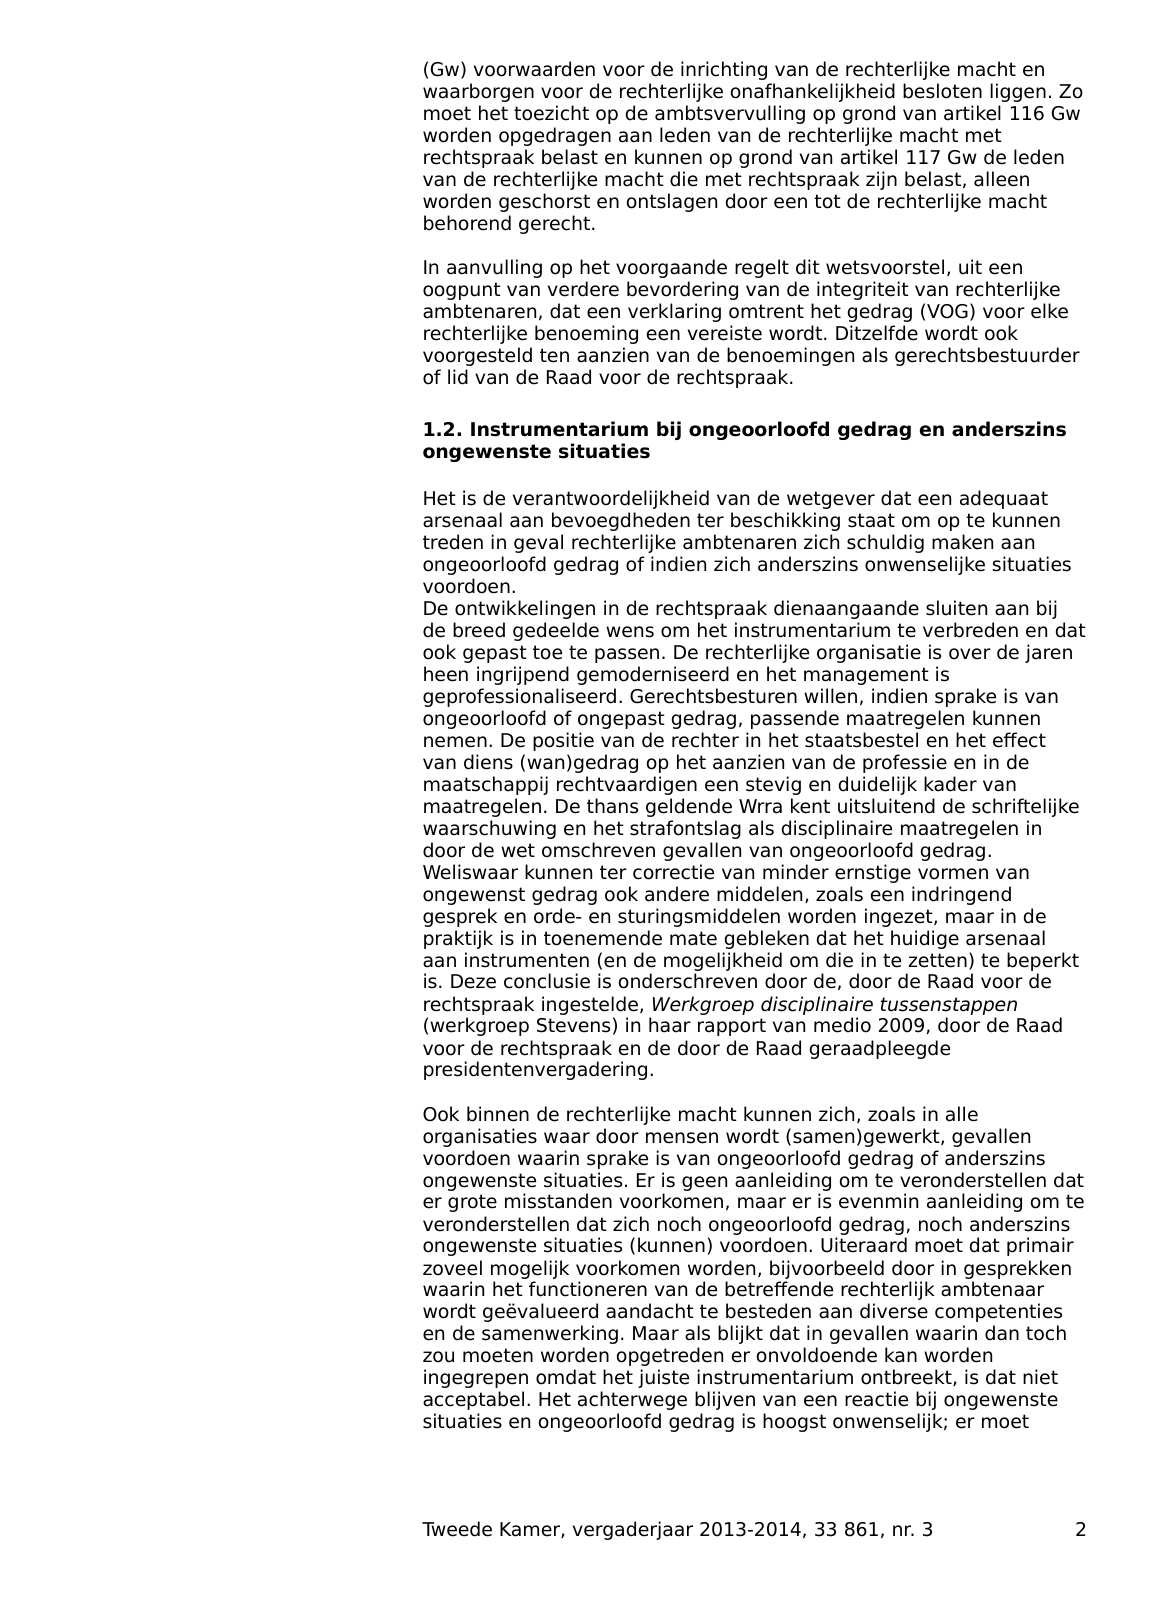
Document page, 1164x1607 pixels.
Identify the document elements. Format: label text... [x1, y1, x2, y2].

text De ontwikkelingen in de rechtspraak dienaangaande sluiten aan bij de breed gedeelde wens om het instrumentarium te verbreden en dat ook gepast toe te passen. De rechterlijke organisatie is over de jaren heen ingrijpend gemoderniseerd en het management is geprofessionaliseerd. Gerechtsbesturen willen, indien sprake is van ongeoorloofd of ongepast gedrag, passende maatregelen kunnen nemen. De positie van de rechter in het staatsbestel en het effect van diens (wan)gedrag op het aanzien van de professie en in de maatschappij rechtvaardigen een stevig en duidelijk kader van maatregelen. De thans geldende Wrra kent uitsluitend de schriftelijke waarschuwing en het strafontslag als disciplinaire maatregelen in door de wet omschreven gevallen van ongeoorloofd gedrag. Weliswaar kunnen ter correctie van minder ernstige vormen van ongewenst gedrag ook andere middelen, zoals een indringend gesprek en orde- en sturingsmiddelen worden ingezet, maar in de praktijk is in toenemende mate gebleken dat het huidige arsenaal aan instrumenten (en de mogelijkheid om die in te zetten) te beperkt is. Deze conclusie is onderschreven door de, door de Raad voor de rechtspraak ingestelde, Werkgroep disciplinaire tussenstappen (werkgroep Stevens) in haar rapport van medio 2009, door de Raad voor de rechtspraak en de door de Raad geraadpleegde presidentenvergadering. [422, 598, 1087, 1081]
text Ook binnen de rechterlijke macht kunnen zich, zoals in alle organisaties waar door mensen wordt (samen)gewerkt, gevallen voordoen waarin sprake is van ongeoorloofd gedrag of anderszins ongewenste situaties. Er is geen aanleiding om te veronderstellen dat er grote misstanden voorkomen, maar er is evenmin aanleiding om te veronderstellen dat zich noch ongeoorloofd gedrag, noch anderszins ongewenste situaties (kunnen) voordoen. Uiteraard moet dat primair zoveel mogelijk voorkomen worden, bijvoorbeeld door in gesprekken waarin het functioneren van de betreffende rechterlijk ambtenaar wordt geëvalueerd aandacht te besteden aan diverse competenties en de samenwerking. Maar als blijkt dat in gevallen waarin dan toch zou moeten worden opgetreden er onvoldoende kan worden ingegrepen omdat het juiste instrumentarium ontbreekt, is dat niet acceptabel. Het achterwege blijven van een reactie bij ongewenste situaties en ongeoorloofd gedrag is hoogst onwenselijk; er moet [422, 1103, 1087, 1433]
text Het is de verantwoordelijkheid van de wetgever dat een adequaat arsenaal aan bevoegdheden ter beschikking staat om op te kunnen treden in geval rechterlijke ambtenaren zich schuldig maken aan ongeoorloofd gedrag of indien zich anderszins onwenselijke situaties voordoen. [422, 488, 1087, 598]
text (Gw) voorwaarden voor de inrichting van de rechterlijke macht en waarborgen voor de rechterlijke onafhankelijkheid besloten liggen. Zo moet het toezicht op de ambtsvervulling op grond van artikel 116 Gw worden opgedragen aan leden van de rechterlijke macht met rechtspraak belast en kunnen op grond van artikel 117 Gw de leden van de rechterlijke macht die met rechtspraak zijn belast, alleen worden geschorst en ontslagen door een tot de rechterlijke macht behorend gerecht. [422, 59, 1087, 235]
subtitle 1.2. Instrumentarium bij ongeoorloofd gedrag en anderszins ongewenste situaties [422, 419, 1087, 463]
text In aanvulling op het voorgaande regelt dit wetsvoorstel, uit een oogpunt van verdere bevordering van de integriteit van rechterlijke ambtenaren, dat een verklaring omtrent het gedrag (VOG) voor elke rechterlijke benoeming een vereiste wordt. Ditzelfde wordt ook voorgesteld ten aanzien van de benoemingen als gerechtsbestuurder of lid van de Raad voor de rechtspraak. [422, 257, 1087, 389]
